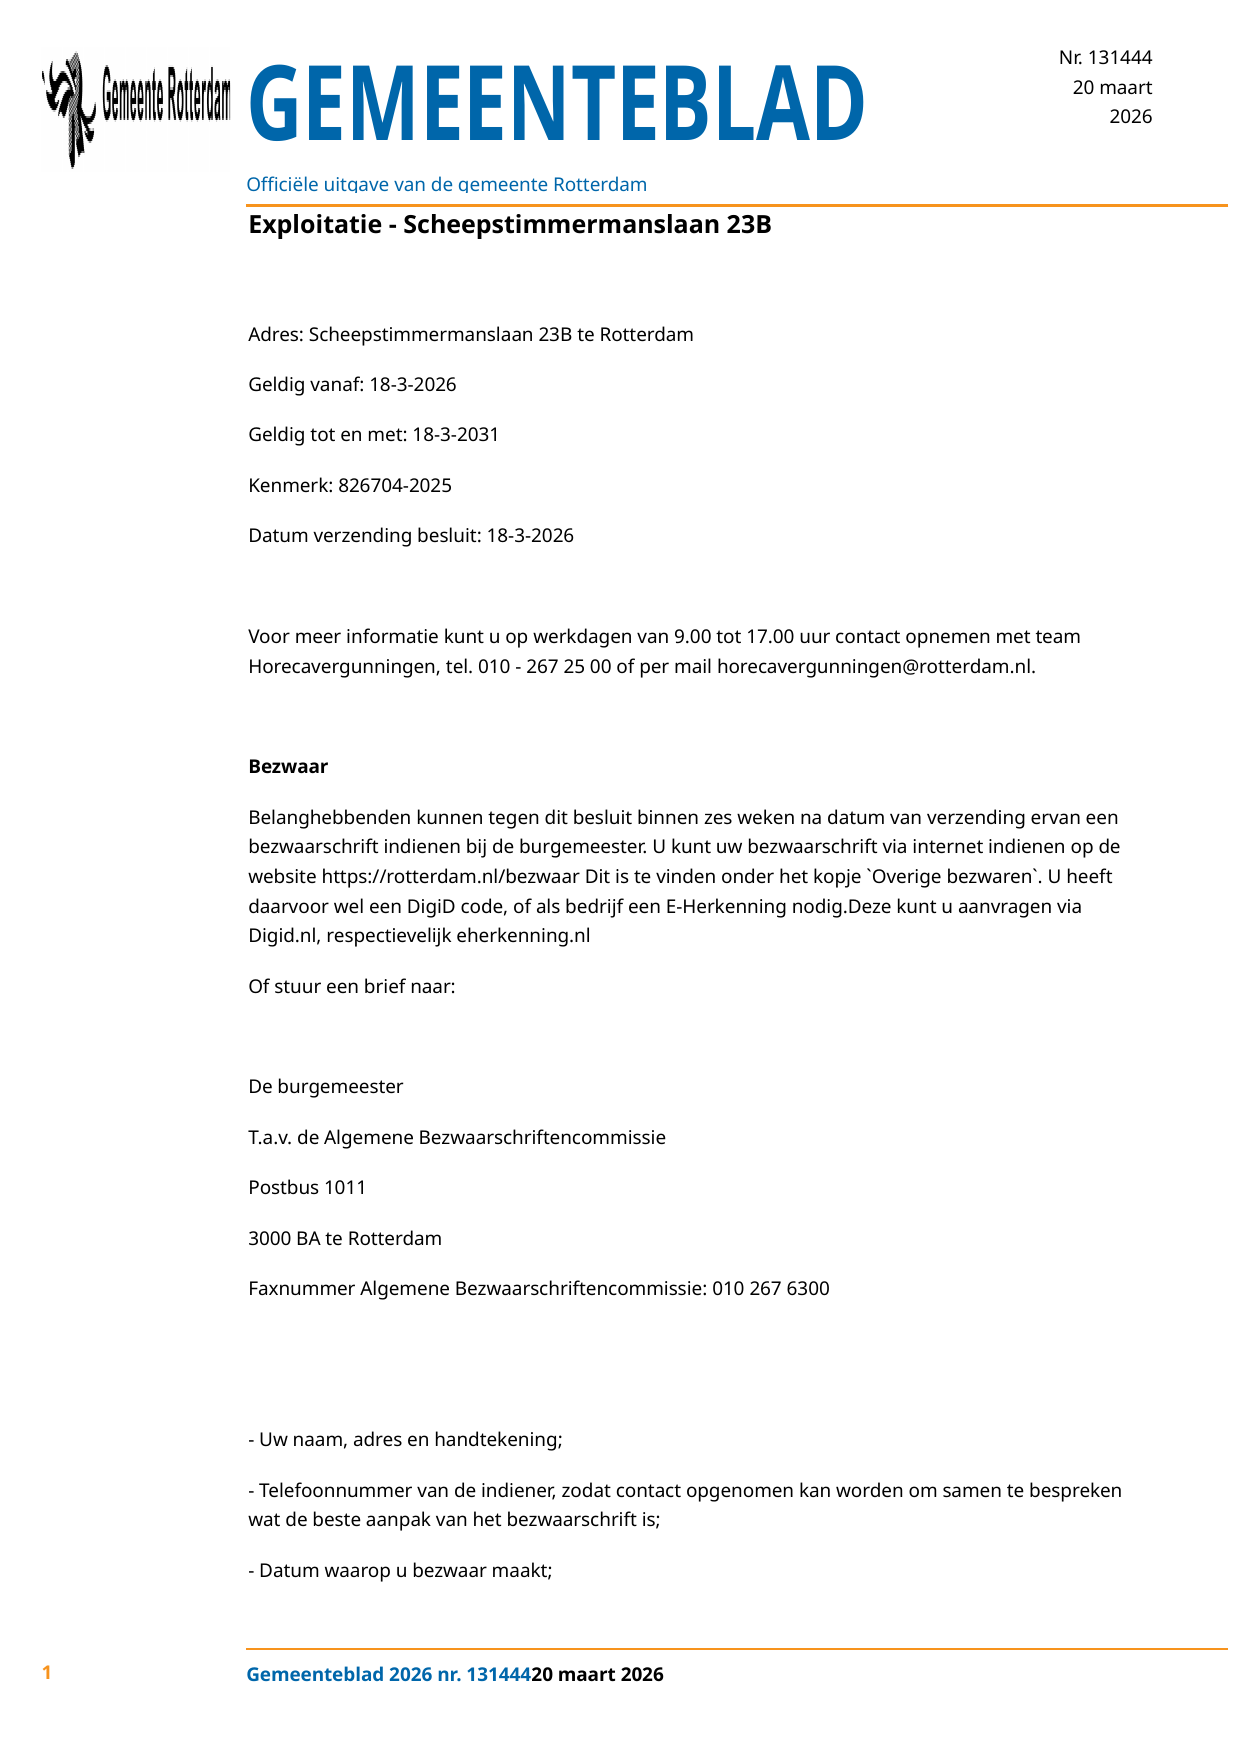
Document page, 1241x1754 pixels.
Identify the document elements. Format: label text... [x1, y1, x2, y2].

text Kenmerk: 826704-2025 [248, 472, 1152, 498]
text Bezwaar [248, 754, 1152, 779]
text Voor meer informatie kunt u op werkdagen van 9.00 tot 17.00 uur contact opnemen met team Horecavergunningen, tel. 010 - 267 25 00 of per mail horecavergunningen@rotterdam.nl. [248, 623, 1152, 678]
text 3000 BA te Rotterdam [248, 1225, 1152, 1251]
text De burgemeester [248, 1074, 1152, 1099]
picture [41, 47, 231, 172]
text Geldig vanaf: 18-3-2026 [248, 371, 1152, 397]
text Postbus 1011 [248, 1174, 1152, 1200]
text Geldig tot en met: 18-3-2031 [248, 422, 1152, 447]
text Exploitatie - Scheepstimmermanslaan 23B [248, 207, 1152, 241]
text - Uw naam, adres en handtekening; [248, 1427, 1152, 1452]
text Faxnummer Algemene Bezwaarschriftencommissie: 010 267 6300 [248, 1275, 1152, 1301]
text Of stuur een brief naar: [248, 973, 1152, 998]
text Belanghebbenden kunnen tegen dit besluit binnen zes weken na datum van verzending ervan een bezwaarschrift indienen bij de burgemeester. U kunt uw bezwaarschrift via internet indienen op de website https://rotterdam.nl/bezwaar Dit is te vinden onder het kopje `Overige bezwaren`. U heeft daarvoor wel een DigiD code, of als bedrijf een E-Herkenning nodig.Deze kunt u aanvragen via Digid.nl, respectievelijk eherkenning.nl [248, 804, 1152, 948]
text T.a.v. de Algemene Bezwaarschriftencommissie [248, 1124, 1152, 1150]
text Adres: Scheepstimmermanslaan 23B te Rotterdam [248, 321, 1152, 346]
text - Telefoonnummer van de indiener, zodat contact opgenomen kan worden om samen te bespreken wat de beste aanpak van het bezwaarschrift is; [248, 1477, 1152, 1532]
text Datum verzending besluit: 18-3-2026 [248, 522, 1152, 548]
text - Datum waarop u bezwaar maakt; [248, 1557, 1152, 1583]
